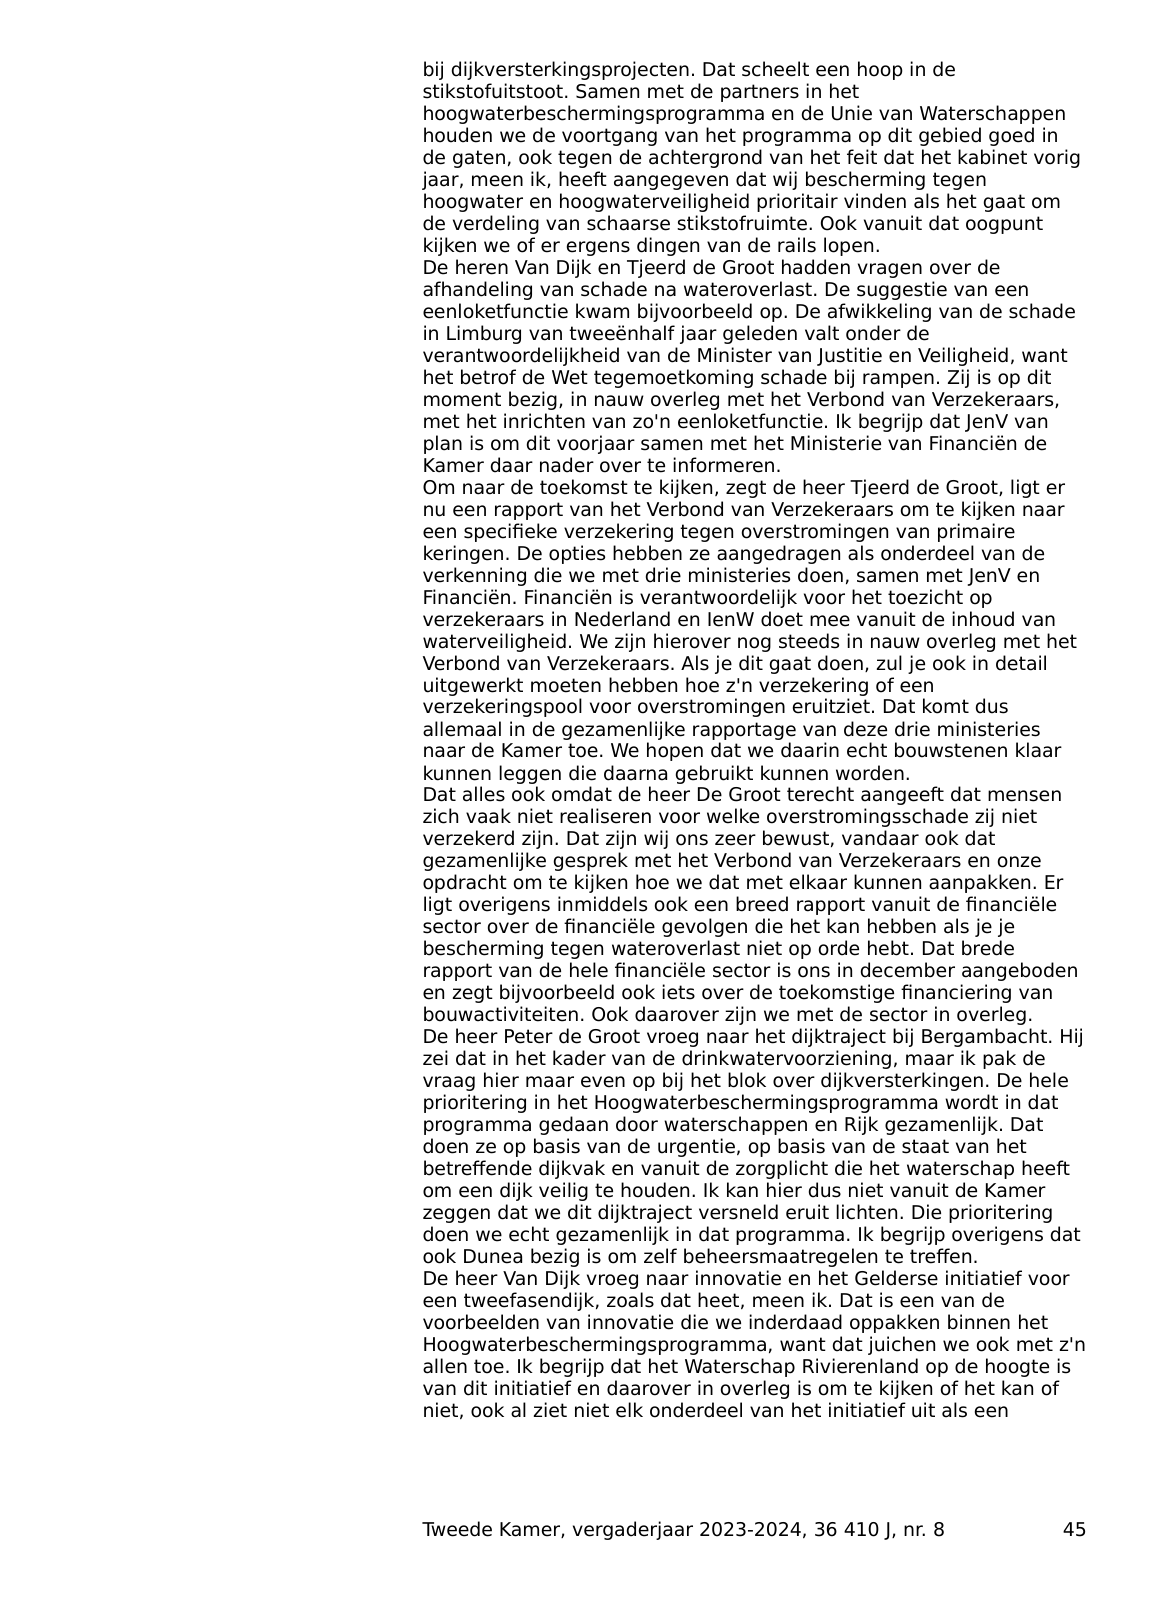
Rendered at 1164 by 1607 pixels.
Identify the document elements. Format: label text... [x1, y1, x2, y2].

text Dat alles ook omdat de heer De Groot terecht aangeeft dat mensen zich vaak niet realiseren voor welke overstromingsschade zij niet verzekerd zijn. Dat zijn wij ons zeer bewust, vandaar ook dat gezamenlijke gesprek met het Verbond van Verzekeraars en onze opdracht om te kijken hoe we dat met elkaar kunnen aanpakken. Er ligt overigens inmiddels ook een breed rapport vanuit de financiële sector over de financiële gevolgen die het kan hebben als je je bescherming tegen wateroverlast niet op orde hebt. Dat brede rapport van de hele financiële sector is ons in december aangeboden en zegt bijvoorbeeld ook iets over de toekomstige financiering van bouwactiviteiten. Ook daarover zijn we met de sector in overleg. [422, 784, 1087, 1026]
text De heren Van Dijk en Tjeerd de Groot hadden vragen over de afhandeling van schade na wateroverlast. De suggestie van een eenloketfunctie kwam bijvoorbeeld op. De afwikkeling van de schade in Limburg van tweeënhalf jaar geleden valt onder de verantwoordelijkheid van de Minister van Justitie en Veiligheid, want het betrof de Wet tegemoetkoming schade bij rampen. Zij is op dit moment bezig, in nauw overleg met het Verbond van Verzekeraars, met het inrichten van zo'n eenloketfunctie. Ik begrijp dat JenV van plan is om dit voorjaar samen met het Ministerie van Financiën de Kamer daar nader over te informeren. [422, 257, 1087, 477]
text De heer Van Dijk vroeg naar innovatie en het Gelderse initiatief voor een tweefasendijk, zoals dat heet, meen ik. Dat is een van de voorbeelden van innovatie die we inderdaad oppakken binnen het Hoogwaterbeschermingsprogramma, want dat juichen we ook met z'n allen toe. Ik begrijp dat het Waterschap Rivierenland op de hoogte is van dit initiatief en daarover in overleg is om te kijken of het kan of niet, ook al ziet niet elk onderdeel van het initiatief uit als een [422, 1268, 1087, 1422]
text Om naar de toekomst te kijken, zegt de heer Tjeerd de Groot, ligt er nu een rapport van het Verbond van Verzekeraars om te kijken naar een specifieke verzekering tegen overstromingen van primaire keringen. De opties hebben ze aangedragen als onderdeel van de verkenning die we met drie ministeries doen, samen met JenV en Financiën. Financiën is verantwoordelijk voor het toezicht op verzekeraars in Nederland en IenW doet mee vanuit de inhoud van waterveiligheid. We zijn hierover nog steeds in nauw overleg met het Verbond van Verzekeraars. Als je dit gaat doen, zul je ook in detail uitgewerkt moeten hebben hoe z'n verzekering of een verzekeringspool voor overstromingen eruitziet. Dat komt dus allemaal in de gezamenlijke rapportage van deze drie ministeries naar de Kamer toe. We hopen dat we daarin echt bouwstenen klaar kunnen leggen die daarna gebruikt kunnen worden. [422, 477, 1087, 784]
text De heer Peter de Groot vroeg naar het dijktraject bij Bergambacht. Hij zei dat in het kader van de drinkwatervoorziening, maar ik pak de vraag hier maar even op bij het blok over dijkversterkingen. De hele prioritering in het Hoogwaterbeschermingsprogramma wordt in dat programma gedaan door waterschappen en Rijk gezamenlijk. Dat doen ze op basis van de urgentie, op basis van de staat van het betreffende dijkvak en vanuit de zorgplicht die het waterschap heeft om een dijk veilig te houden. Ik kan hier dus niet vanuit de Kamer zeggen dat we dit dijktraject versneld eruit lichten. Die prioritering doen we echt gezamenlijk in dat programma. Ik begrijp overigens dat ook Dunea bezig is om zelf beheersmaatregelen te treffen. [422, 1026, 1087, 1268]
text bij dijkversterkingsprojecten. Dat scheelt een hoop in de stikstofuitstoot. Samen met de partners in het hoogwaterbeschermingsprogramma en de Unie van Waterschappen houden we de voortgang van het programma op dit gebied goed in de gaten, ook tegen de achtergrond van het feit dat het kabinet vorig jaar, meen ik, heeft aangegeven dat wij bescherming tegen hoogwater en hoogwaterveiligheid prioritair vinden als het gaat om de verdeling van schaarse stikstofruimte. Ook vanuit dat oogpunt kijken we of er ergens dingen van de rails lopen. [422, 59, 1087, 257]
